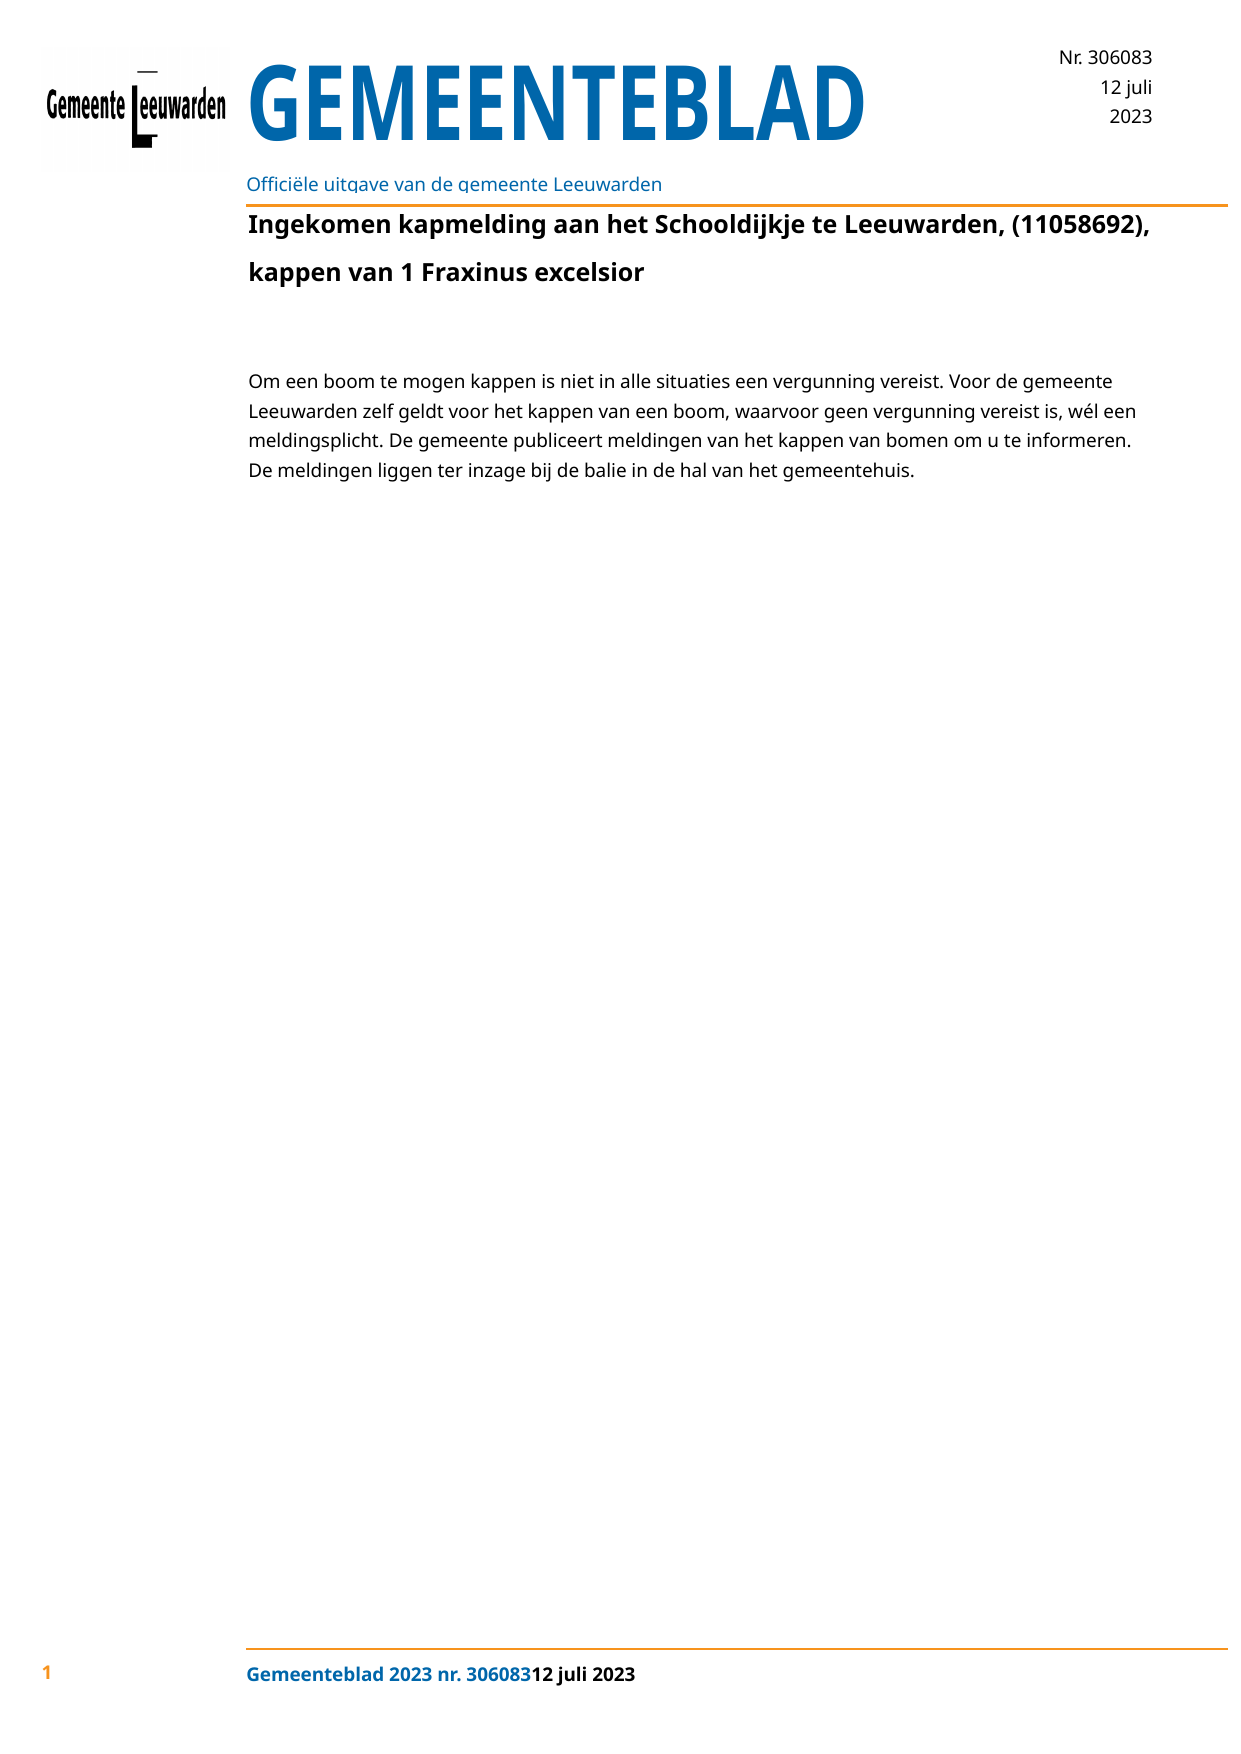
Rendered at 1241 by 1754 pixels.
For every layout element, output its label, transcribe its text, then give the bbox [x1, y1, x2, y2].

text Om een boom te mogen kappen is niet in alle situaties een vergunning vereist. Voor de gemeente Leeuwarden zelf geldt voor het kappen van een boom, waarvoor geen vergunning vereist is, wél een meldingsplicht. De gemeente publiceert meldingen van het kappen van bomen om u te informeren. De meldingen liggen ter inzage bij de balie in de hal van het gemeentehuis. [248, 368, 1152, 483]
text Ingekomen kapmelding aan het Schooldijkje te Leeuwarden, (11058692), kappen van 1 Fraxinus excelsior [248, 207, 1152, 288]
picture [41, 47, 231, 172]
